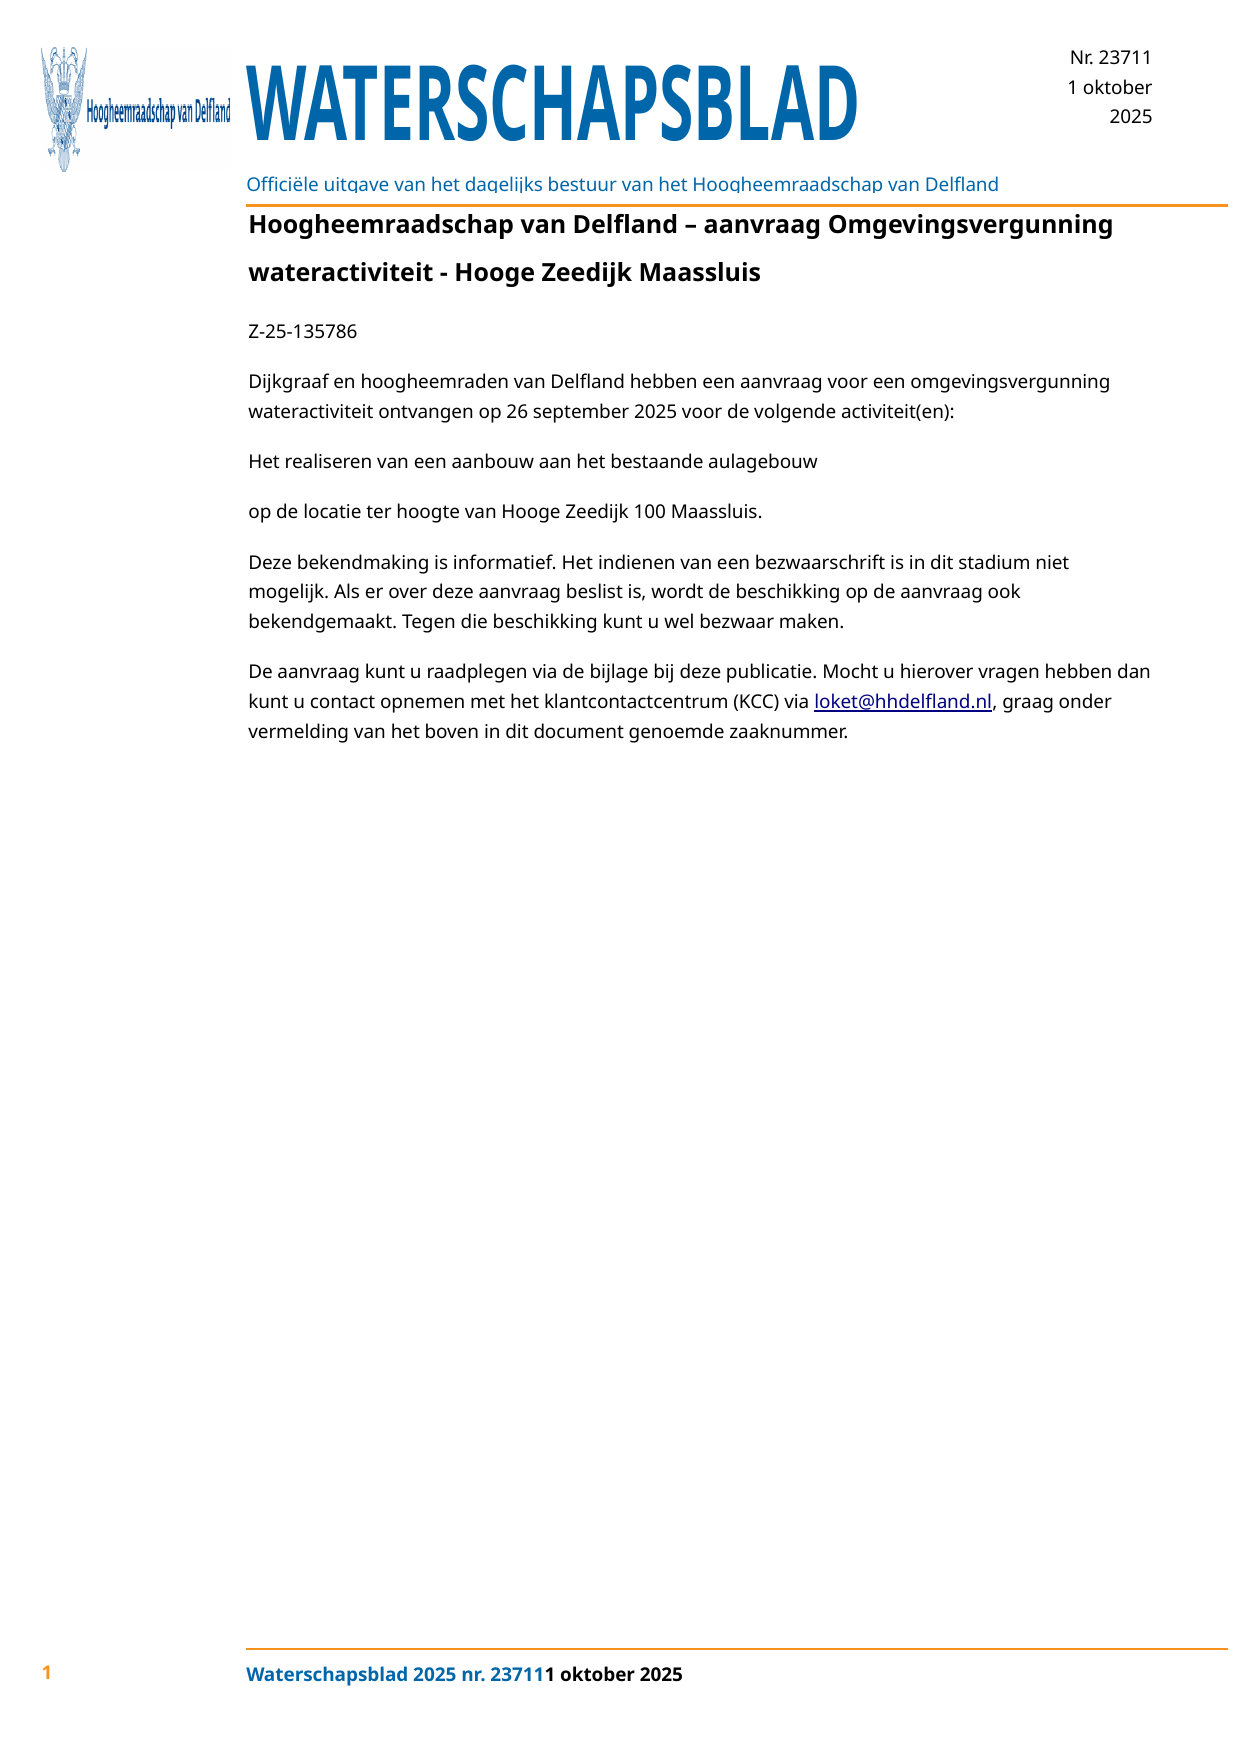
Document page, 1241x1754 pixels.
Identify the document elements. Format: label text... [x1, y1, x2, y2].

text De aanvraag kunt u raadplegen via de bijlage bij deze publicatie. Mocht u hierover vragen hebben dan kunt u contact opnemen met het klantcontactcentrum (KCC) via loket@hhdelfland.nl, graag onder vermelding van het boven in dit document genoemde zaaknummer. [248, 659, 1152, 744]
text Deze bekendmaking is informatief. Het indienen van een bezwaarschrift is in dit stadium niet mogelijk. Als er over deze aanvraag beslist is, wordt de beschikking op de aanvraag ook bekendgemaakt. Tegen die beschikking kunt u wel bezwaar maken. [248, 549, 1152, 634]
picture [41, 47, 231, 172]
text Dijkgraaf en hoogheemraden van Delfland hebben een aanvraag voor een omgevingsvergunning wateractiviteit ontvangen op 26 september 2025 voor de volgende activiteit(en): [248, 368, 1152, 424]
text Het realiseren van een aanbouw aan het bestaande aulagebouw [248, 448, 1152, 474]
text Hoogheemraadschap van Delfland – aanvraag Omgevingsvergunning wateractiviteit - Hooge Zeedijk Maassluis [248, 207, 1152, 288]
text op de locatie ter hoogte van Hooge Zeedijk 100 Maassluis. [248, 499, 1152, 524]
text Z-25-135786 [248, 318, 1152, 344]
